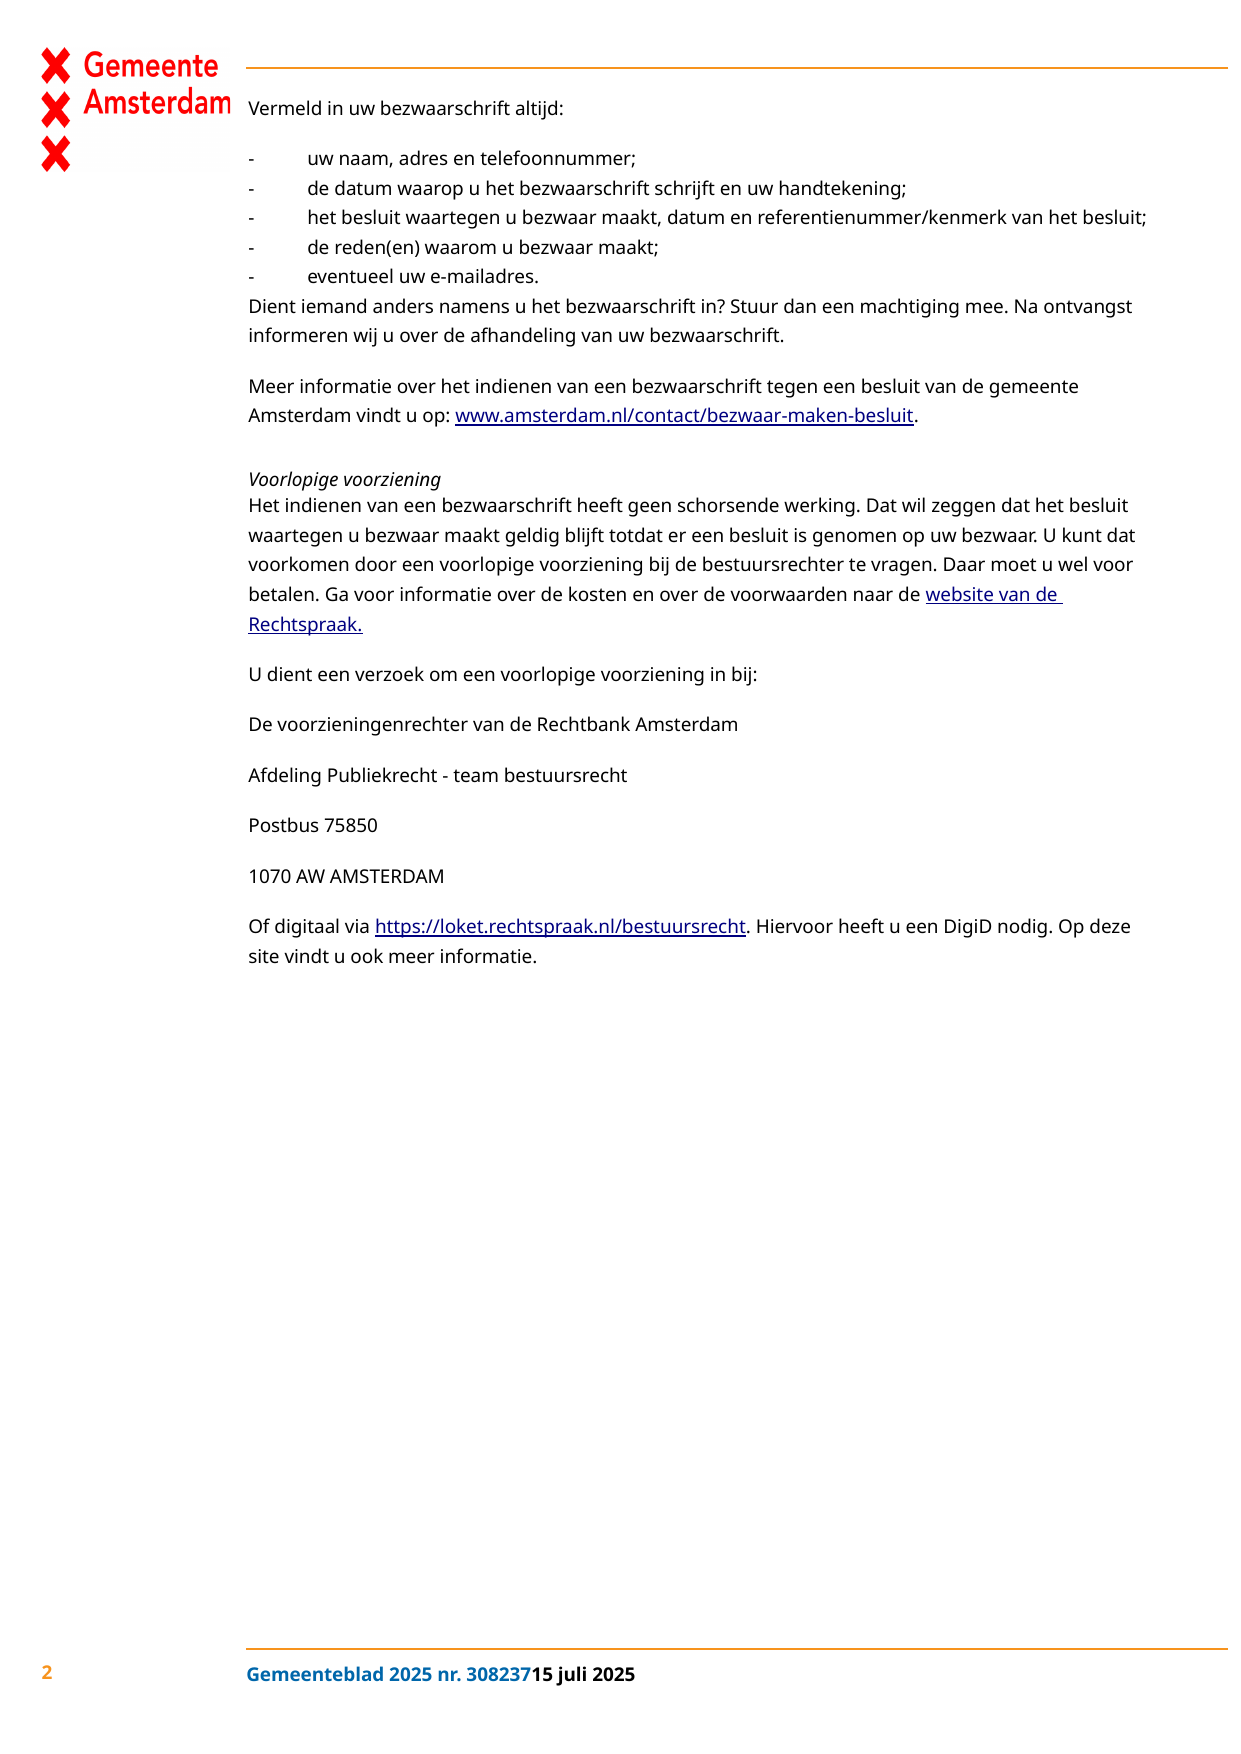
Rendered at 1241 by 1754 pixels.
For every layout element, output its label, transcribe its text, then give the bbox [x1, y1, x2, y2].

text Vermeld in uw bezwaarschrift altijd: [248, 95, 1152, 121]
text 1070 AW AMSTERDAM [248, 863, 1152, 888]
list de datum waarop u het bezwaarschrift schrijft en uw handtekening; [248, 175, 1152, 201]
text Afdeling Publiekrecht - team bestuursrecht [248, 762, 1152, 788]
picture [41, 47, 231, 172]
text De voorzieningenrechter van de Rechtbank Amsterdam [248, 712, 1152, 737]
text Of digitaal via https://loket.rechtspraak.nl/bestuursrecht. Hiervoor heeft u een DigiD nodig. Op deze site vindt u ook meer informatie. [248, 913, 1152, 968]
list het besluit waartegen u bezwaar maakt, datum en referentienummer/kenmerk van het besluit; [248, 204, 1152, 230]
text Het indienen van een bezwaarschrift heeft geen schorsende werking. Dat wil zeggen dat het besluit waartegen u bezwaar maakt geldig blijft totdat er een besluit is genomen op uw bezwaar. U kunt dat voorkomen door een voorlopige voorziening bij de bestuursrechter te vragen. Daar moet u wel voor betalen. Ga voor informatie over de kosten en over de voorwaarden naar de website van de Rechtspraak. [248, 492, 1152, 636]
text Postbus 75850 [248, 812, 1152, 838]
text Voorlopige voorziening [248, 467, 1152, 492]
list uw naam, adres en telefoonnummer; [248, 145, 1152, 171]
text Dient iemand anders namens u het bezwaarschrift in? Stuur dan een machtiging mee. Na ontvangst informeren wij u over de afhandeling van uw bezwaarschrift. [248, 293, 1152, 348]
text U dient een verzoek om een voorlopige voorziening in bij: [248, 661, 1152, 687]
list de reden(en) waarom u bezwaar maakt; [248, 234, 1152, 260]
text Meer informatie over het indienen van een bezwaarschrift tegen een besluit van de gemeente Amsterdam vindt u op: www.amsterdam.nl/contact/bezwaar-maken-besluit. [248, 373, 1152, 428]
list eventueel uw e-mailadres. [248, 263, 1152, 289]
